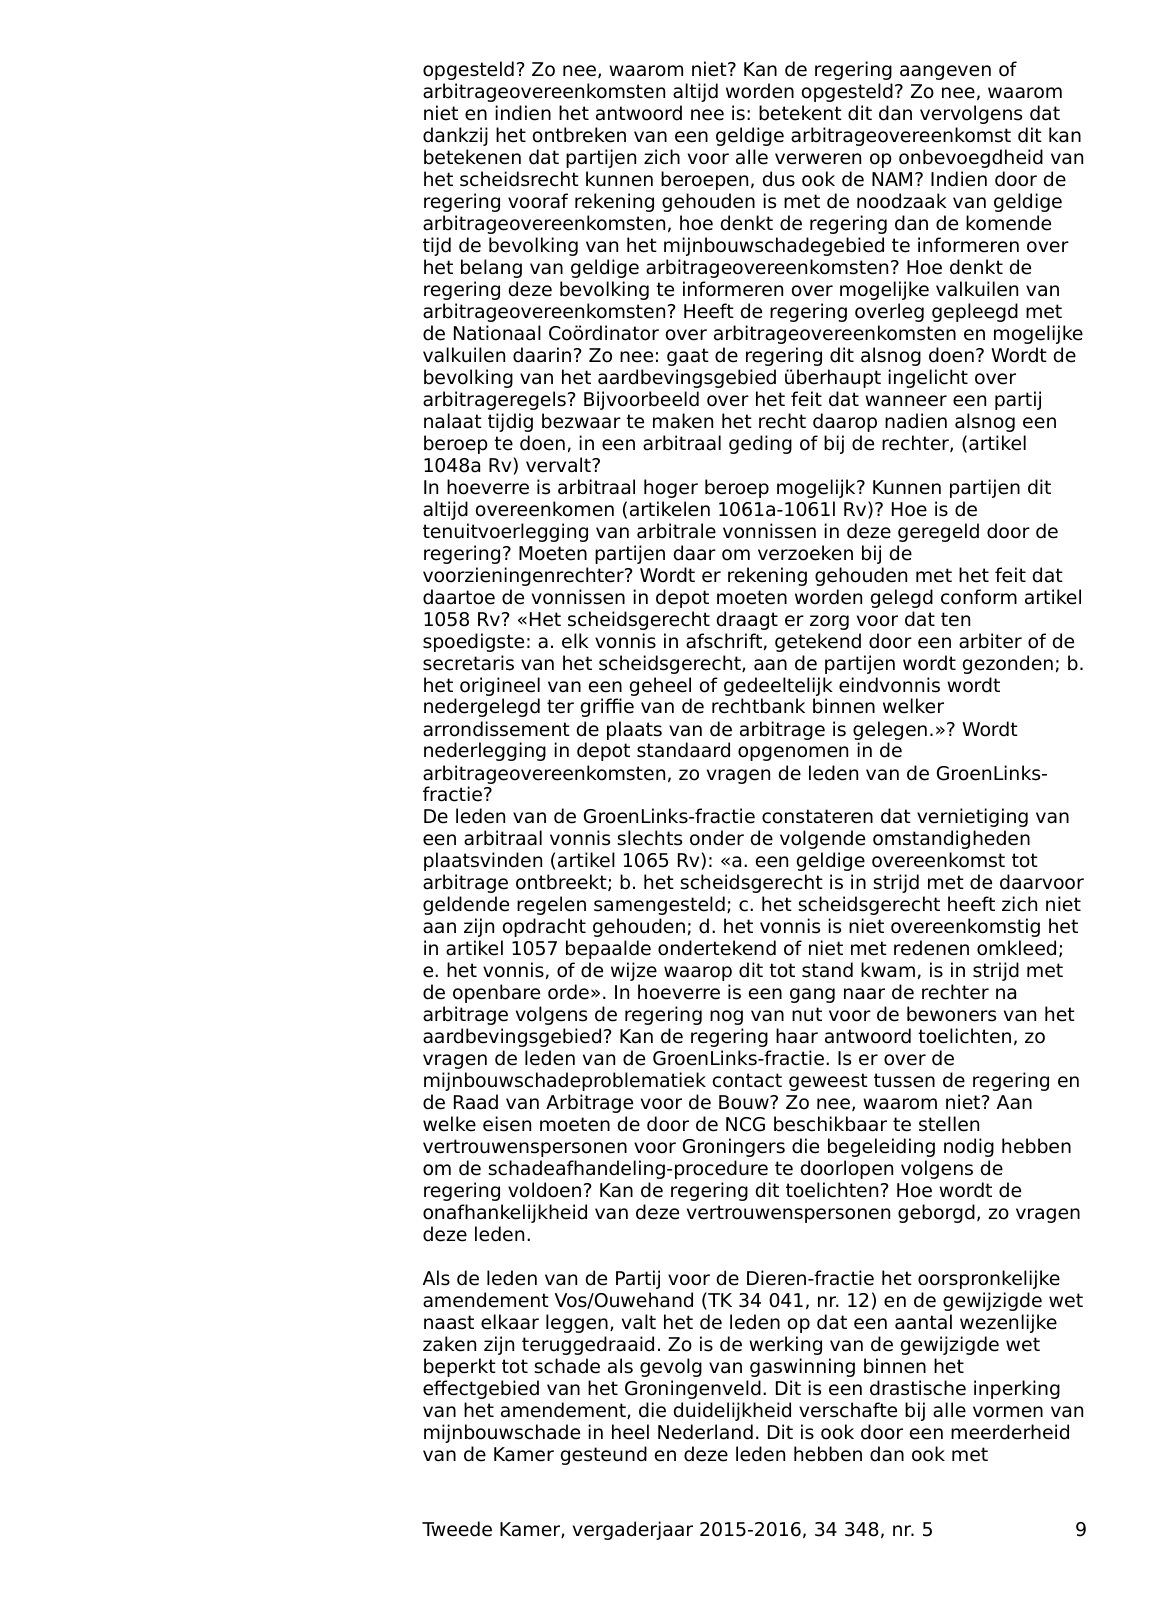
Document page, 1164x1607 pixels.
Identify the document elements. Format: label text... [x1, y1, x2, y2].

text opgesteld? Zo nee, waarom niet? Kan de regering aangeven of arbitrageovereenkomsten altijd worden opgesteld? Zo nee, waarom niet en indien het antwoord nee is: betekent dit dan vervolgens dat dankzij het ontbreken van een geldige arbitrageovereenkomst dit kan betekenen dat partijen zich voor alle verweren op onbevoegdheid van het scheidsrecht kunnen beroepen, dus ook de NAM? Indien door de regering vooraf rekening gehouden is met de noodzaak van geldige arbitrageovereenkomsten, hoe denkt de regering dan de komende tijd de bevolking van het mijnbouwschadegebied te informeren over het belang van geldige arbitrageovereenkomsten? Hoe denkt de regering deze bevolking te informeren over mogelijke valkuilen van arbitrageovereenkomsten? Heeft de regering overleg gepleegd met de Nationaal Coördinator over arbitrageovereenkomsten en mogelijke valkuilen daarin? Zo nee: gaat de regering dit alsnog doen? Wordt de bevolking van het aardbevingsgebied überhaupt ingelicht over arbitrageregels? Bijvoorbeeld over het feit dat wanneer een partij nalaat tijdig bezwaar te maken het recht daarop nadien alsnog een beroep te doen, in een arbitraal geding of bij de rechter, (artikel 1048a Rv) vervalt? [422, 59, 1087, 477]
text In hoeverre is arbitraal hoger beroep mogelijk? Kunnen partijen dit altijd overeenkomen (artikelen 1061a-1061l Rv)? Hoe is de tenuitvoerlegging van arbitrale vonnissen in deze geregeld door de regering? Moeten partijen daar om verzoeken bij de voorzieningenrechter? Wordt er rekening gehouden met het feit dat daartoe de vonnissen in depot moeten worden gelegd conform artikel 1058 Rv? «Het scheidsgerecht draagt er zorg voor dat ten spoedigste: a. elk vonnis in afschrift, getekend door een arbiter of de secretaris van het scheidsgerecht, aan de partijen wordt gezonden; b. het origineel van een geheel of gedeeltelijk eindvonnis wordt nedergelegd ter griffie van de rechtbank binnen welker arrondissement de plaats van de arbitrage is gelegen.»? Wordt nederlegging in depot standaard opgenomen in de arbitrageovereenkomsten, zo vragen de leden van de GroenLinks-fractie? [422, 477, 1087, 806]
text Als de leden van de Partij voor de Dieren-fractie het oorspronkelijke amendement Vos/Ouwehand (TK 34 041, nr. 12) en de gewijzigde wet naast elkaar leggen, valt het de leden op dat een aantal wezenlijke zaken zijn teruggedraaid. Zo is de werking van de gewijzigde wet beperkt tot schade als gevolg van gaswinning binnen het effectgebied van het Groningenveld. Dit is een drastische inperking van het amendement, die duidelijkheid verschafte bij alle vormen van mijnbouwschade in heel Nederland. Dit is ook door een meerderheid van de Kamer gesteund en deze leden hebben dan ook met [422, 1268, 1087, 1466]
text De leden van de GroenLinks-fractie constateren dat vernietiging van een arbitraal vonnis slechts onder de volgende omstandigheden plaatsvinden (artikel 1065 Rv): «a. een geldige overeenkomst tot arbitrage ontbreekt; b. het scheidsgerecht is in strijd met de daarvoor geldende regelen samengesteld; c. het scheidsgerecht heeft zich niet aan zijn opdracht gehouden; d. het vonnis is niet overeenkomstig het in artikel 1057 bepaalde ondertekend of niet met redenen omkleed; e. het vonnis, of de wijze waarop dit tot stand kwam, is in strijd met de openbare orde». In hoeverre is een gang naar de rechter na arbitrage volgens de regering nog van nut voor de bewoners van het aardbevingsgebied? Kan de regering haar antwoord toelichten, zo vragen de leden van de GroenLinks-fractie. Is er over de mijnbouwschadeproblematiek contact geweest tussen de regering en de Raad van Arbitrage voor de Bouw? Zo nee, waarom niet? Aan welke eisen moeten de door de NCG beschikbaar te stellen vertrouwenspersonen voor Groningers die begeleiding nodig hebben om de schadeafhandeling-procedure te doorlopen volgens de regering voldoen? Kan de regering dit toelichten? Hoe wordt de onafhankelijkheid van deze vertrouwenspersonen geborgd, zo vragen deze leden. [422, 806, 1087, 1246]
